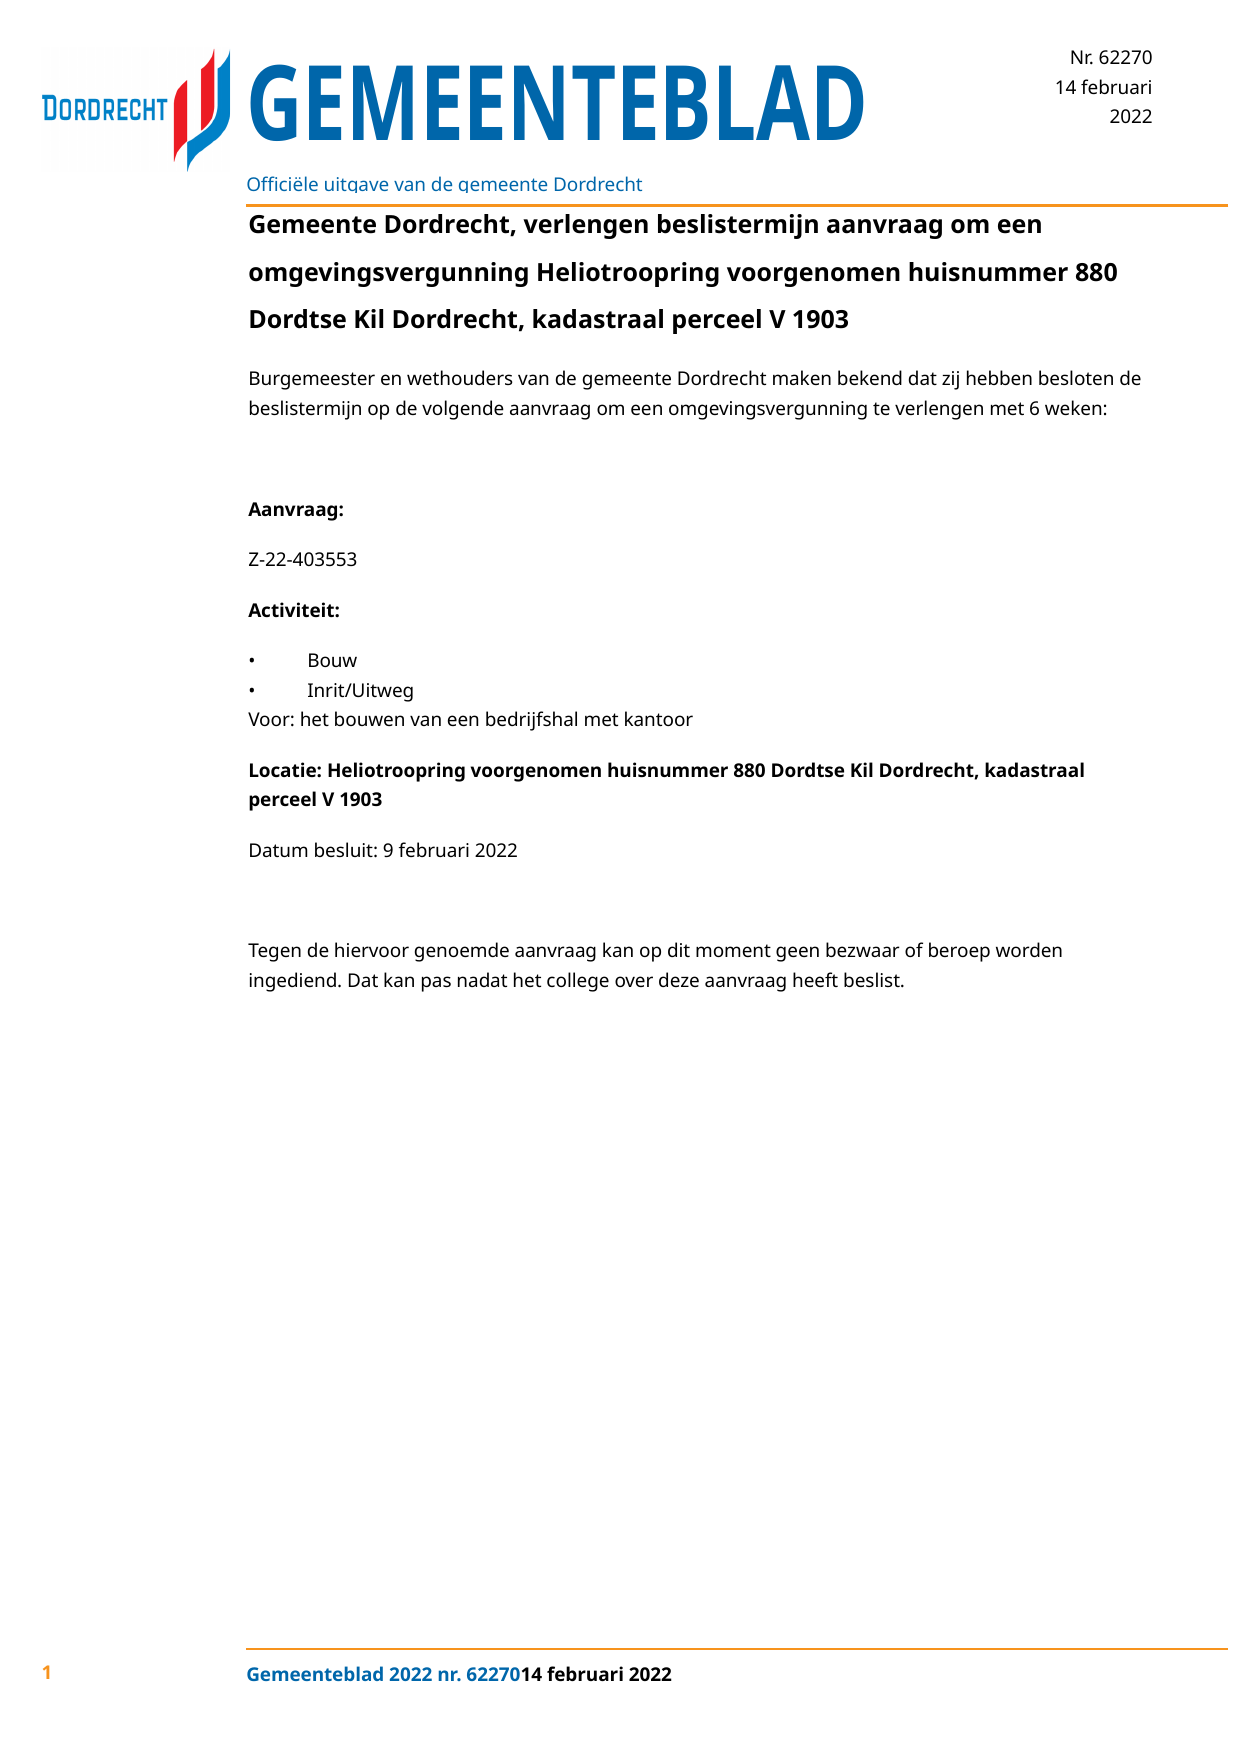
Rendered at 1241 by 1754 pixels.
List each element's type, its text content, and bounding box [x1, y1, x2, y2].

text Tegen de hiervoor genoemde aanvraag kan op dit moment geen bezwaar of beroep worden ingediend. Dat kan pas nadat het college over deze aanvraag heeft beslist. [248, 938, 1152, 993]
text Aanvraag: [248, 496, 1152, 522]
text Locatie: Heliotroopring voorgenomen huisnummer 880 Dordtse Kil Dordrecht, kadastraal perceel V 1903 [248, 757, 1152, 812]
list Bouw [248, 647, 1152, 673]
picture [41, 47, 231, 172]
list Inrit/Uitweg [248, 677, 1152, 702]
text Datum besluit: 9 februari 2022 [248, 837, 1152, 862]
text Z-22-403553 [248, 546, 1152, 572]
text Burgemeester en wethouders van de gemeente Dordrecht maken bekend dat zij hebben besloten de beslistermijn op de volgende aanvraag om een omgevingsvergunning te verlengen met 6 weken: [248, 366, 1152, 421]
text Voor: het bouwen van een bedrijfshal met kantoor [248, 706, 1152, 732]
text Gemeente Dordrecht, verlengen beslistermijn aanvraag om een omgevingsvergunning Heliotroopring voorgenomen huisnummer 880 Dordtse Kil Dordrecht, kadastraal perceel V 1903 [248, 207, 1152, 336]
text Activiteit: [248, 597, 1152, 622]
